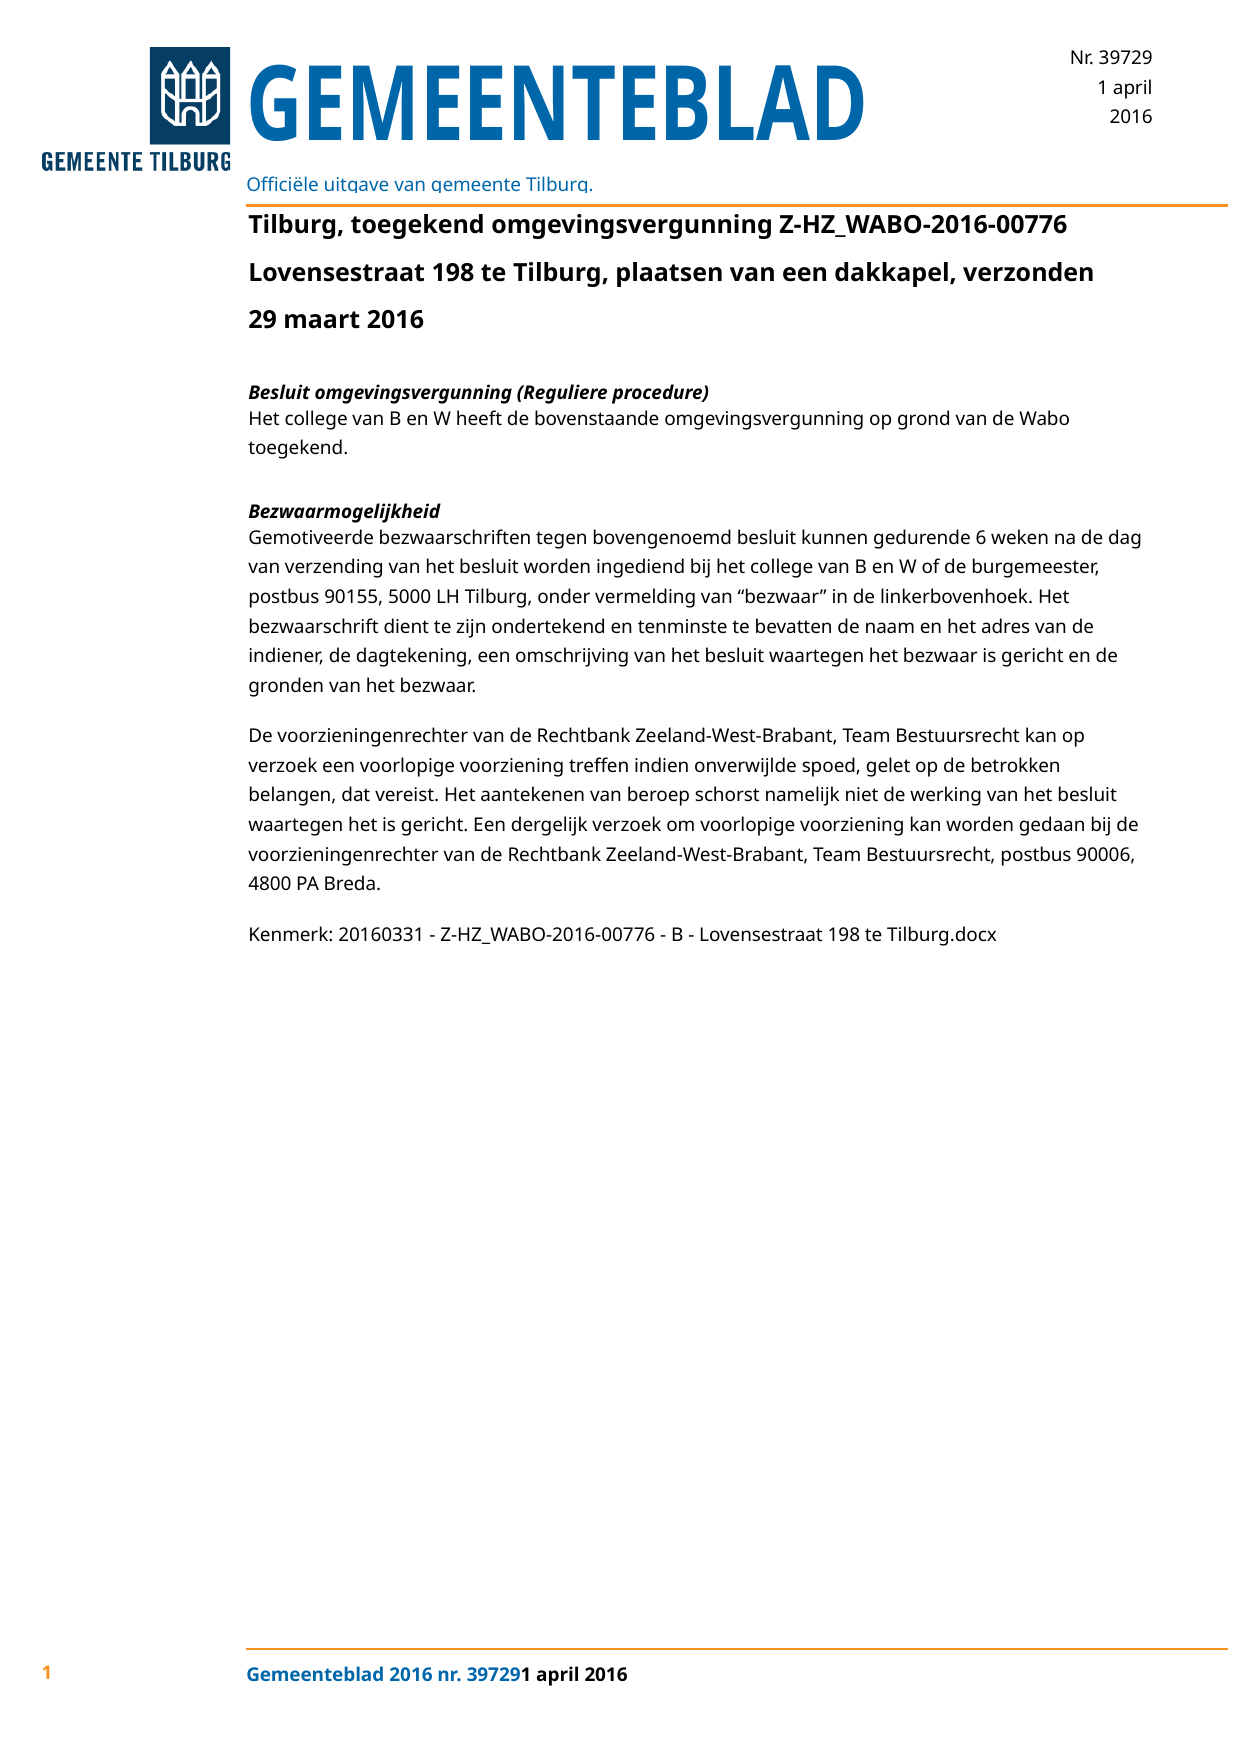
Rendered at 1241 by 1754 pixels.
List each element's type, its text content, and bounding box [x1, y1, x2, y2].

text De voorzieningenrechter van de Rechtbank Zeeland-West-Brabant, Team Bestuursrecht kan op verzoek een voorlopige voorziening treffen indien onverwijlde spoed, gelet op de betrokken belangen, dat vereist. Het aantekenen van beroep schorst namelijk niet de werking van het besluit waartegen het is gericht. Een dergelijk verzoek om voorlopige voorziening kan worden gedaan bij de voorzieningenrechter van de Rechtbank Zeeland-West-Brabant, Team Bestuursrecht, postbus 90006, 4800 PA Breda. [248, 722, 1152, 896]
text Bezwaarmogelijkheid [248, 498, 1152, 524]
text Tilburg, toegekend omgevingsvergunning Z-HZ_WABO-2016-00776 Lovensestraat 198 te Tilburg, plaatsen van een dakkapel, verzonden 29 maart 2016 [248, 207, 1152, 336]
text Gemotiveerde bezwaarschriften tegen bovengenoemd besluit kunnen gedurende 6 weken na de dag van verzending van het besluit worden ingediend bij het college van B en W of de burgemeester, postbus 90155, 5000 LH Tilburg, onder vermelding van “bezwaar” in de linkerbovenhoek. Het bezwaarschrift dient te zijn ondertekend en tenminste te bevatten de naam en het adres van de indiener, de dagtekening, een omschrijving van het besluit waartegen het bezwaar is gericht en de gronden van het bezwaar. [248, 524, 1152, 698]
text Het college van B en W heeft de bovenstaande omgevingsvergunning op grond van de Wabo toegekend. [248, 405, 1152, 460]
picture [41, 47, 231, 172]
text Kenmerk: 20160331 - Z-HZ_WABO-2016-00776 - B - Lovensestraat 198 te Tilburg.docx [248, 921, 1152, 946]
text Besluit omgevingsvergunning (Reguliere procedure) [248, 379, 1152, 405]
